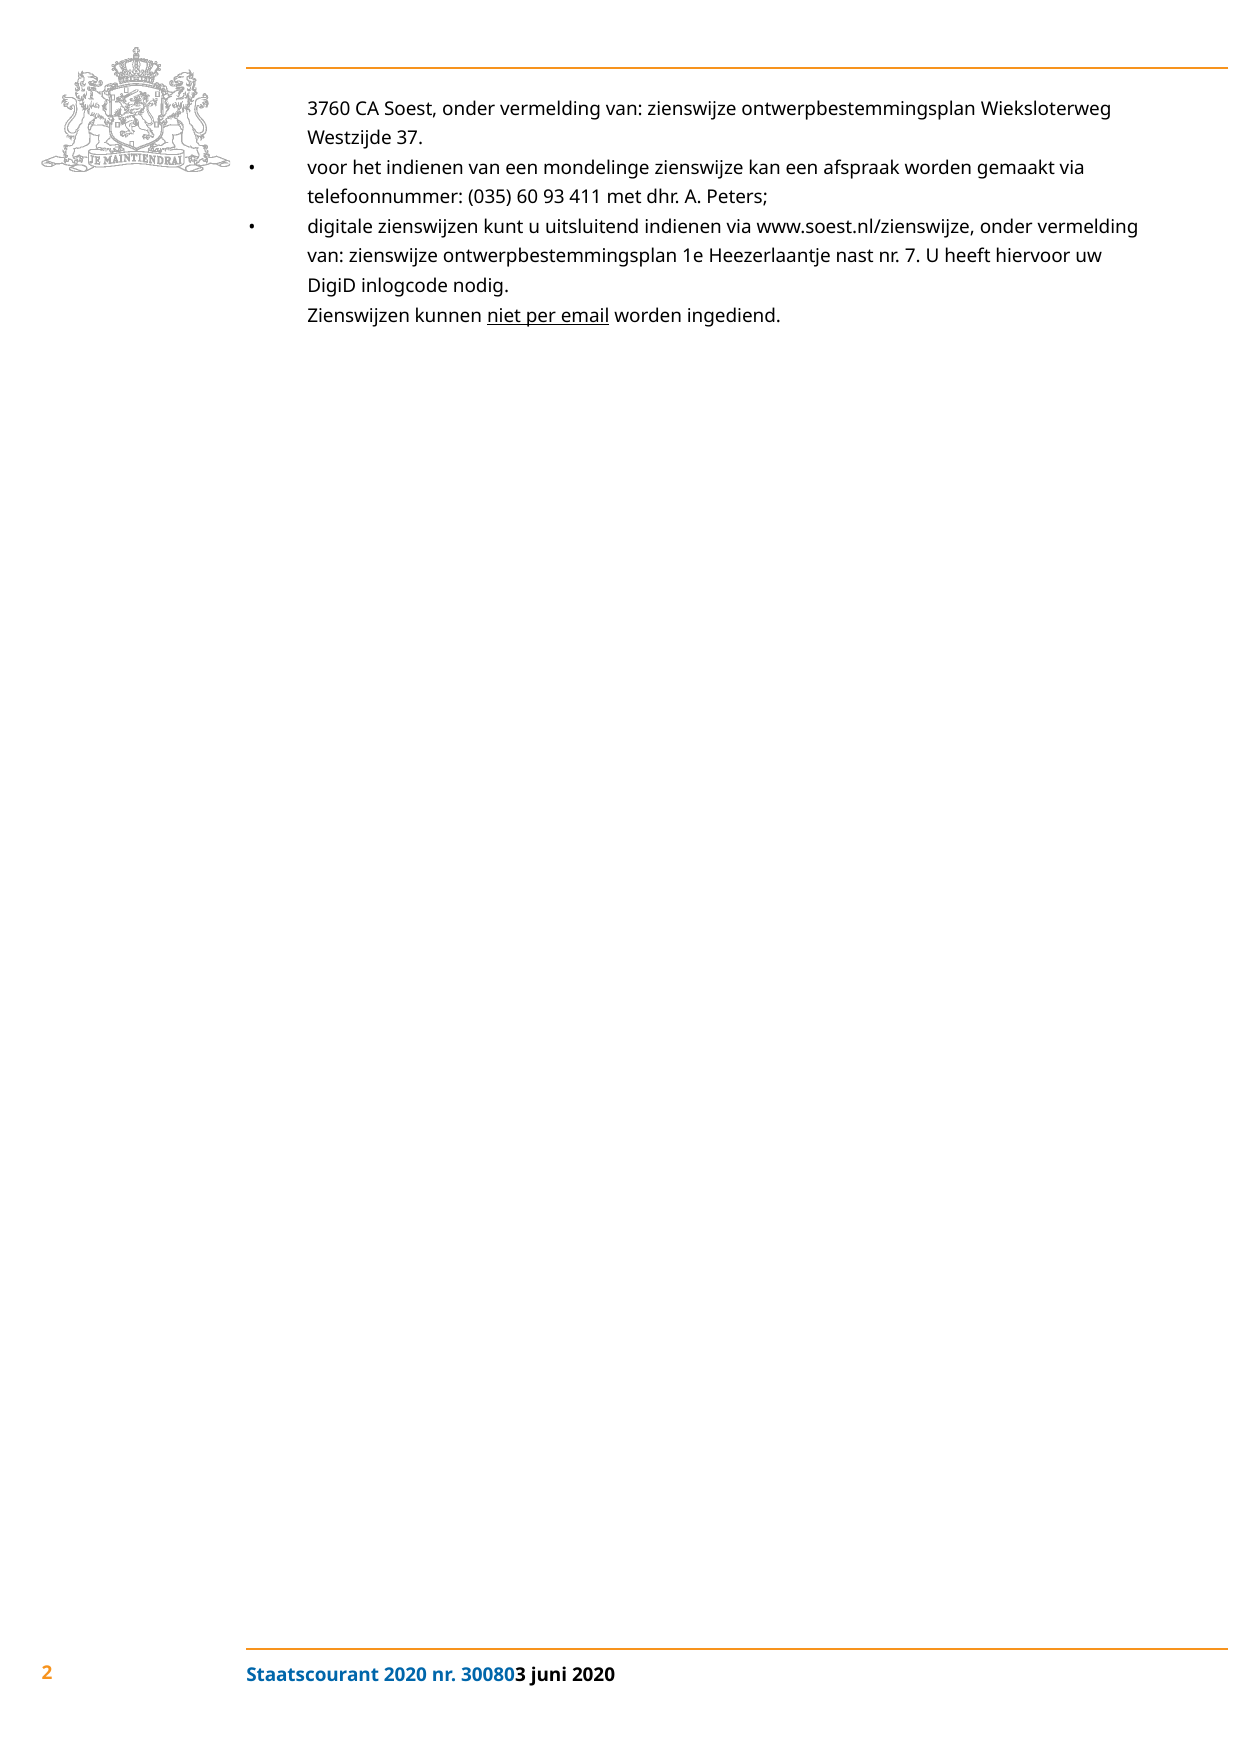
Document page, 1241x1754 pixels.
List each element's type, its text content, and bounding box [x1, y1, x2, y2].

list 3760 CA Soest, onder vermelding van: zienswijze ontwerpbestemmingsplan Wieksloterweg Westzijde 37. [248, 95, 1152, 150]
list Zienswijzen kunnen niet per email worden ingediend. [248, 302, 1152, 328]
list voor het indienen van een mondelinge zienswijze kan een afspraak worden gemaakt via telefoonnummer: (035) 60 93 411 met dhr. A. Peters; [248, 154, 1152, 209]
picture [41, 47, 231, 172]
list digitale zienswijzen kunt u uitsluitend indienen via www.soest.nl/zienswijze, onder vermelding van: zienswijze ontwerpbestemmingsplan 1e Heezerlaantje nast nr. 7. U heeft hiervoor uw DigiD inlogcode nodig. [248, 213, 1152, 298]
